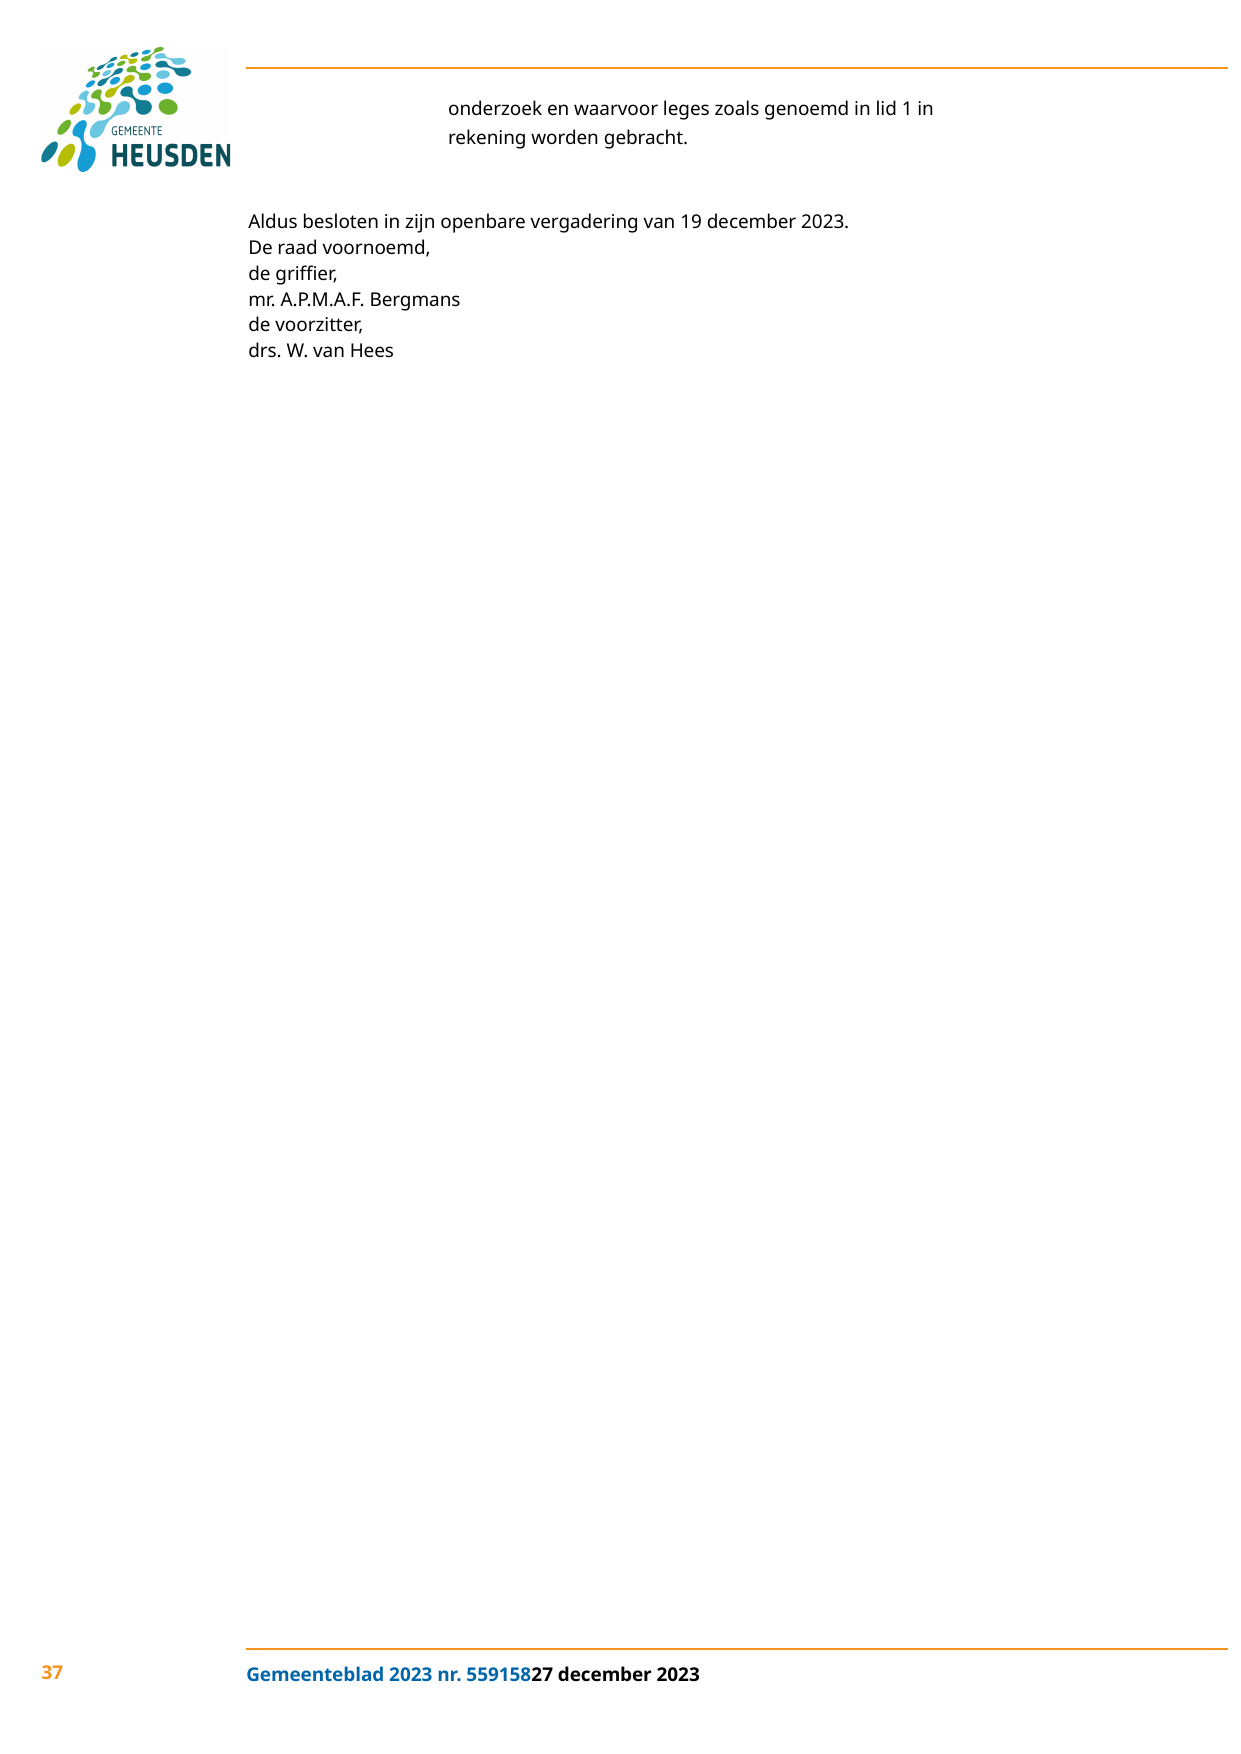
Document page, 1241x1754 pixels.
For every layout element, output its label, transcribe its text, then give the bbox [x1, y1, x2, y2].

table_cell [448, 150, 952, 176]
text de griffier, [248, 260, 1152, 286]
table_cell [248, 150, 448, 176]
table_cell onderzoek en waarvoor leges zoals genoemd in lid 1 in rekening worden gebracht. [448, 95, 952, 150]
table_cell [952, 150, 1152, 176]
text drs. W. van Hees [248, 337, 1152, 363]
text De raad voornoemd, [248, 234, 1152, 260]
text Aldus besloten in zijn openbare vergadering van 19 december 2023. [248, 209, 1152, 234]
table_cell [248, 95, 448, 150]
picture [41, 47, 231, 172]
table_cell [952, 95, 1152, 150]
text de voorzitter, [248, 312, 1152, 337]
text mr. A.P.M.A.F. Bergmans [248, 286, 1152, 312]
